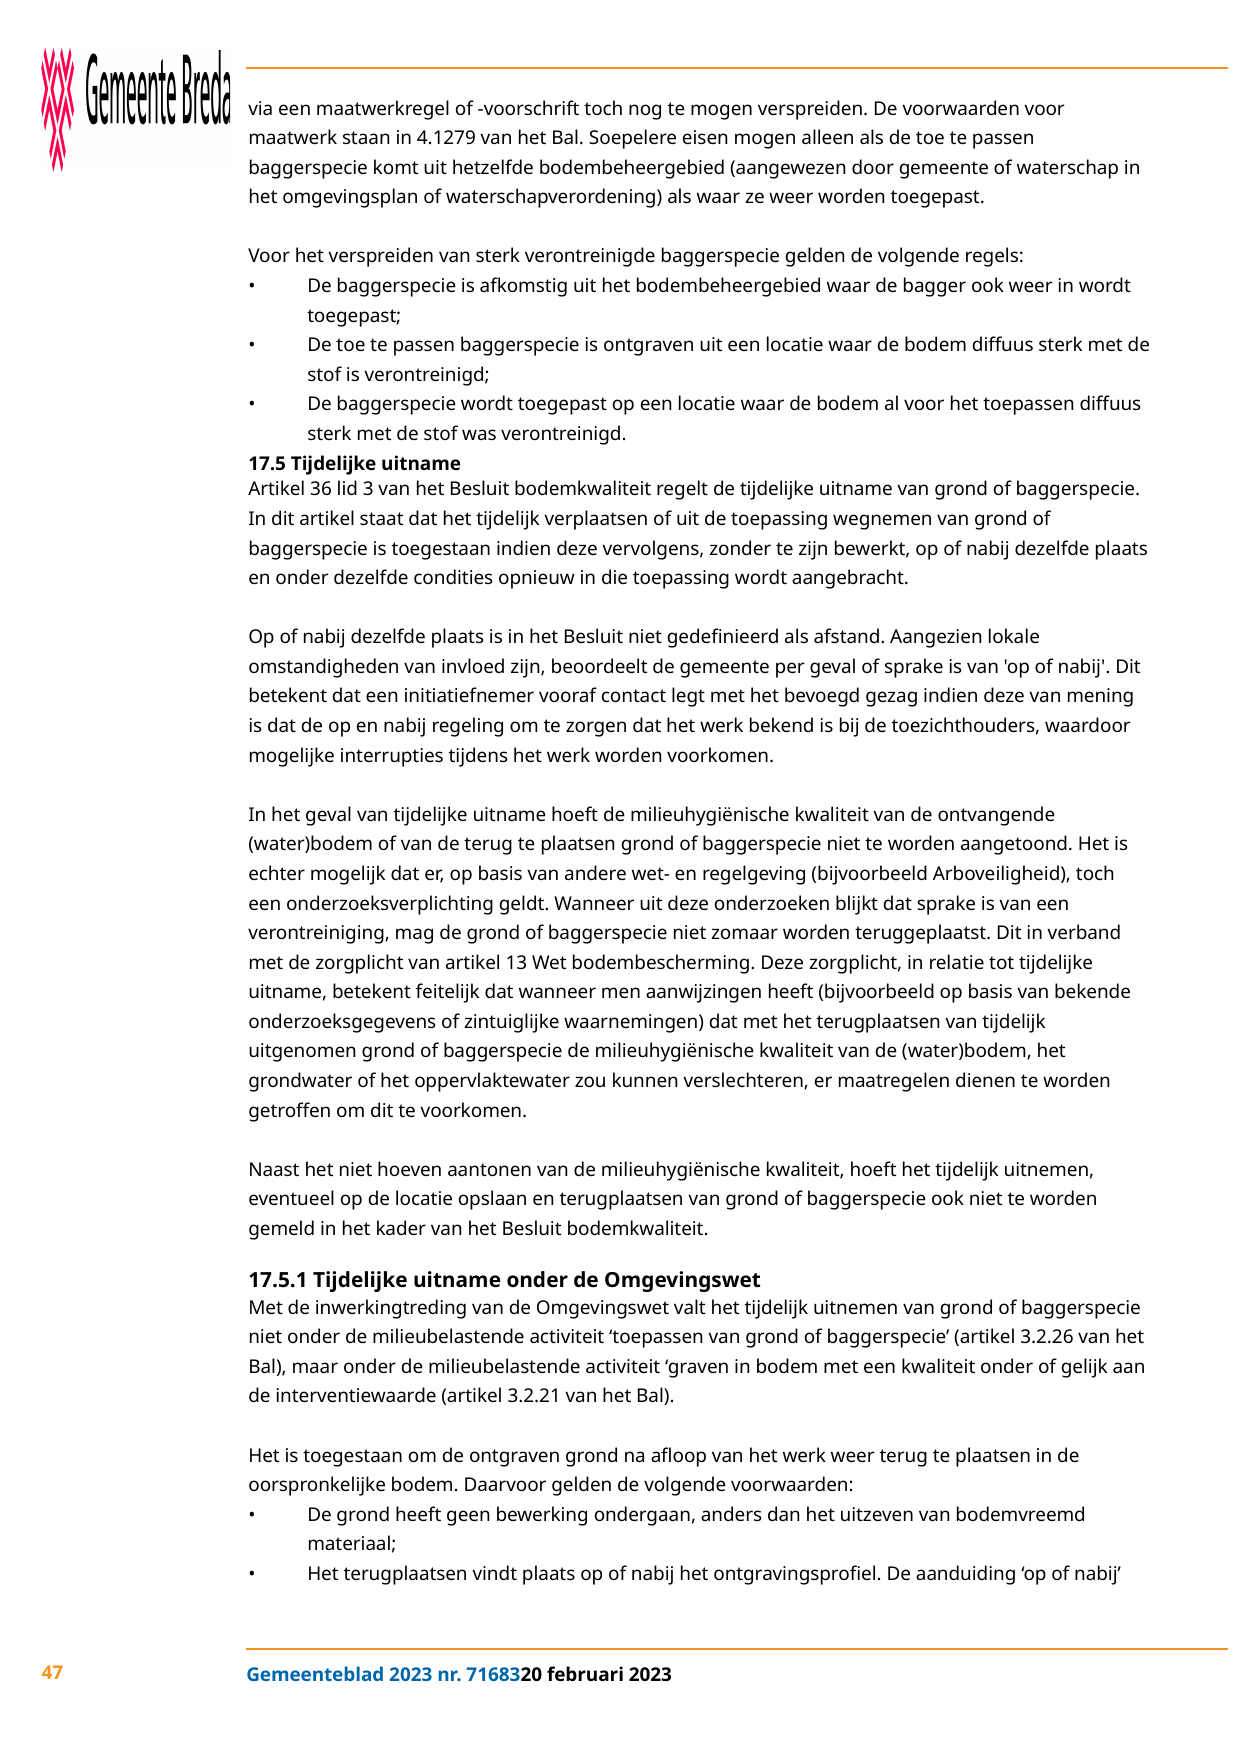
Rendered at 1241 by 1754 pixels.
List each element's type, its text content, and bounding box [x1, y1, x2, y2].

text via een maatwerkregel of -voorschrift toch nog te mogen verspreiden. De voorwaarden voor maatwerk staan in 4.1279 van het Bal. Soepelere eisen mogen alleen als de toe te passen baggerspecie komt uit hetzelfde bodembeheergebied (aangewezen door gemeente of waterschap in het omgevingsplan of waterschapverordening) als waar ze weer worden toegepast. [248, 95, 1152, 209]
text Naast het niet hoeven aantonen van de milieuhygiënische kwaliteit, hoeft het tijdelijk uitnemen, eventueel op de locatie opslaan en terugplaatsen van grond of baggerspecie ook niet te worden gemeld in het kader van het Besluit bodemkwaliteit. [248, 1156, 1152, 1241]
text Artikel 36 lid 3 van het Besluit bodemkwaliteit regelt de tijdelijke uitname van grond of baggerspecie. In dit artikel staat dat het tijdelijk verplaatsen of uit de toepassing wegnemen van grond of baggerspecie is toegestaan indien deze vervolgens, zonder te zijn bewerkt, op of nabij dezelfde plaats en onder dezelfde condities opnieuw in die toepassing wordt aangebracht. [248, 476, 1152, 590]
list De grond heeft geen bewerking ondergaan, anders dan het uitzeven van bodemvreemd materiaal; [248, 1501, 1152, 1556]
list De baggerspecie is afkomstig uit het bodembeheergebied waar de bagger ook weer in wordt toegepast; [248, 272, 1152, 328]
text Op of nabij dezelfde plaats is in het Besluit niet gedefinieerd als afstand. Aangezien lokale omstandigheden van invloed zijn, beoordeelt de gemeente per geval of sprake is van 'op of nabij'. Dit betekent dat een initiatiefnemer vooraf contact legt met het bevoegd gezag indien deze van mening is dat de op en nabij regeling om te zorgen dat het werk bekend is bij de toezichthouders, waardoor mogelijke interrupties tijdens het werk worden voorkomen. [248, 623, 1152, 767]
text 17.5 Tijdelijke uitname [248, 450, 1152, 476]
text 17.5.1 Tijdelijke uitname onder de Omgevingswet [248, 1266, 1152, 1294]
text Voor het verspreiden van sterk verontreinigde baggerspecie gelden de volgende regels: [248, 243, 1152, 268]
text Met de inwerkingtreding van de Omgevingswet valt het tijdelijk uitnemen van grond of baggerspecie niet onder de milieubelastende activiteit ‘toepassen van grond of baggerspecie’ (artikel 3.2.26 van het Bal), maar onder de milieubelastende activiteit ‘graven in bodem met een kwaliteit onder of gelijk aan de interventiewaarde (artikel 3.2.21 van het Bal). [248, 1294, 1152, 1408]
text Het is toegestaan om de ontgraven grond na afloop van het werk weer terug te plaatsen in de oorspronkelijke bodem. Daarvoor gelden de volgende voorwaarden: [248, 1442, 1152, 1497]
list De baggerspecie wordt toegepast op een locatie waar de bodem al voor het toepassen diffuus sterk met de stof was verontreinigd. [248, 391, 1152, 446]
list De toe te passen baggerspecie is ontgraven uit een locatie waar de bodem diffuus sterk met de stof is verontreinigd; [248, 331, 1152, 387]
picture [41, 47, 231, 172]
list Het terugplaatsen vindt plaats op of nabij het ontgravingsprofiel. De aanduiding ‘op of nabij’ [248, 1560, 1152, 1586]
text In het geval van tijdelijke uitname hoeft de milieuhygiënische kwaliteit van de ontvangende (water)bodem of van de terug te plaatsen grond of baggerspecie niet te worden aangetoond. Het is echter mogelijk dat er, op basis van andere wet- en regelgeving (bijvoorbeeld Arboveiligheid), toch een onderzoeksverplichting geldt. Wanneer uit deze onderzoeken blijkt dat sprake is van een verontreiniging, mag de grond of baggerspecie niet zomaar worden teruggeplaatst. Dit in verband met de zorgplicht van artikel 13 Wet bodembescherming. Deze zorgplicht, in relatie tot tijdelijke uitname, betekent feitelijk dat wanneer men aanwijzingen heeft (bijvoorbeeld op basis van bekende onderzoeksgegevens of zintuiglijke waarnemingen) dat met het terugplaatsen van tijdelijk uitgenomen grond of baggerspecie de milieuhygiënische kwaliteit van de (water)bodem, het grondwater of het oppervlaktewater zou kunnen verslechteren, er maatregelen dienen te worden getroffen om dit te voorkomen. [248, 801, 1152, 1122]
